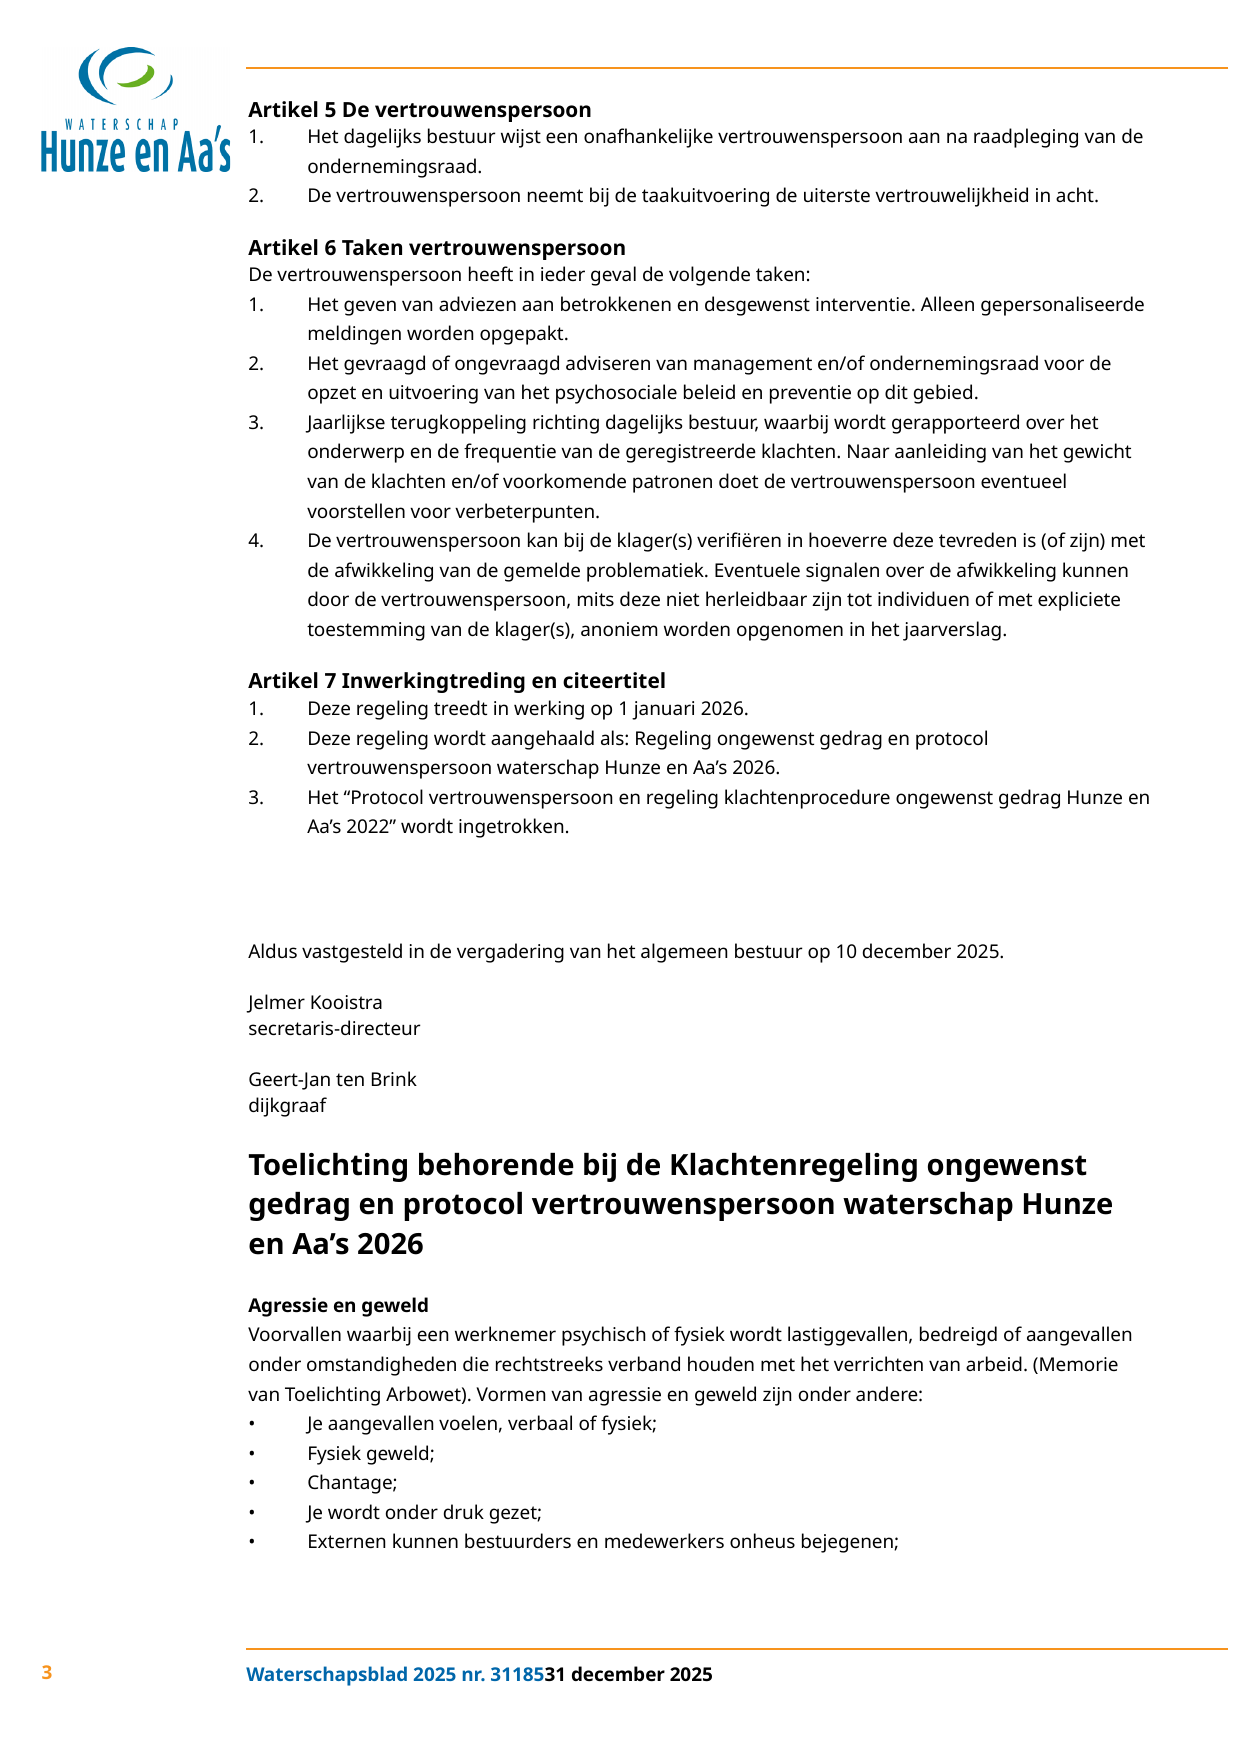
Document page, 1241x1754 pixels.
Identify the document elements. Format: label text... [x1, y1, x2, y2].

list Jaarlijkse terugkoppeling richting dagelijks bestuur, waarbij wordt gerapporteerd over het onderwerp en de frequentie van de geregistreerde klachten. Naar aanleiding van het gewicht van de klachten en/of voorkomende patronen doet de vertrouwenspersoon eventueel voorstellen voor verbeterpunten. [248, 409, 1152, 524]
text Artikel 6 Taken vertrouwenspersoon [248, 233, 1152, 261]
list Externen kunnen bestuurders en medewerkers onheus bejegenen; [248, 1529, 1152, 1554]
text Jelmer Kooistra [248, 989, 1152, 1015]
list Je wordt onder druk gezet; [248, 1499, 1152, 1525]
text Artikel 5 De vertrouwenspersoon [248, 95, 1152, 123]
text Artikel 7 Inwerkingtreding en citeertitel [248, 667, 1152, 695]
list Chantage; [248, 1469, 1152, 1495]
text Geert-Jan ten Brink [248, 1067, 1152, 1092]
list Het “Protocol vertrouwenspersoon en regeling klachtenprocedure ongewenst gedrag Hunze en Aa’s 2022” wordt ingetrokken. [248, 784, 1152, 839]
list Het geven van adviezen aan betrokkenen en desgewenst interventie. Alleen gepersonaliseerde meldingen worden opgepakt. [248, 291, 1152, 346]
text dijkgraaf [248, 1092, 1152, 1118]
list De vertrouwenspersoon kan bij de klager(s) verifiëren in hoeverre deze tevreden is (of zijn) met de afwikkeling van de gemelde problematiek. Eventuele signalen over de afwikkeling kunnen door de vertrouwenspersoon, mits deze niet herleidbaar zijn tot individuen of met expliciete toestemming van de klager(s), anoniem worden opgenomen in het jaarverslag. [248, 527, 1152, 642]
list Deze regeling treedt in werking op 1 januari 2026. [248, 695, 1152, 721]
text Agressie en geweld [248, 1292, 1152, 1318]
picture [41, 47, 231, 172]
list Fysiek geweld; [248, 1440, 1152, 1466]
text De vertrouwenspersoon heeft in ieder geval de volgende taken: [248, 261, 1152, 287]
text Toelichting behorende bij de Klachtenregeling ongewenst gedrag en protocol vertrouwenspersoon waterschap Hunze en Aa’s 2026 [248, 1144, 1152, 1263]
list De vertrouwenspersoon neemt bij de taakuitvoering de uiterste vertrouwelijkheid in acht. [248, 182, 1152, 208]
picture [183, 163, 191, 172]
picture [226, 145, 231, 156]
text Voorvallen waarbij een werknemer psychisch of fysiek wordt lastiggevallen, bedreigd of aangevallen onder omstandigheden die rechtstreeks verband houden met het verrichten van arbeid. (Memorie van Toelichting Arbowet). Vormen van agressie en geweld zijn onder andere: [248, 1322, 1152, 1406]
list Deze regeling wordt aangehaald als: Regeling ongewenst gedrag en protocol vertrouwenspersoon waterschap Hunze en Aa’s 2026. [248, 725, 1152, 780]
list Het gevraagd of ongevraagd adviseren van management en/of ondernemingsraad voor de opzet en uitvoering van het psychosociale beleid en preventie op dit gebied. [248, 350, 1152, 405]
text Aldus vastgesteld in de vergadering van het algemeen bestuur op 10 december 2025. [248, 938, 1152, 964]
list Je aangevallen voelen, verbaal of fysiek; [248, 1410, 1152, 1436]
list Het dagelijks bestuur wijst een onafhankelijke vertrouwenspersoon aan na raadpleging van de ondernemingsraad. [248, 123, 1152, 178]
picture [47, 154, 51, 172]
text secretaris-directeur [248, 1015, 1152, 1041]
